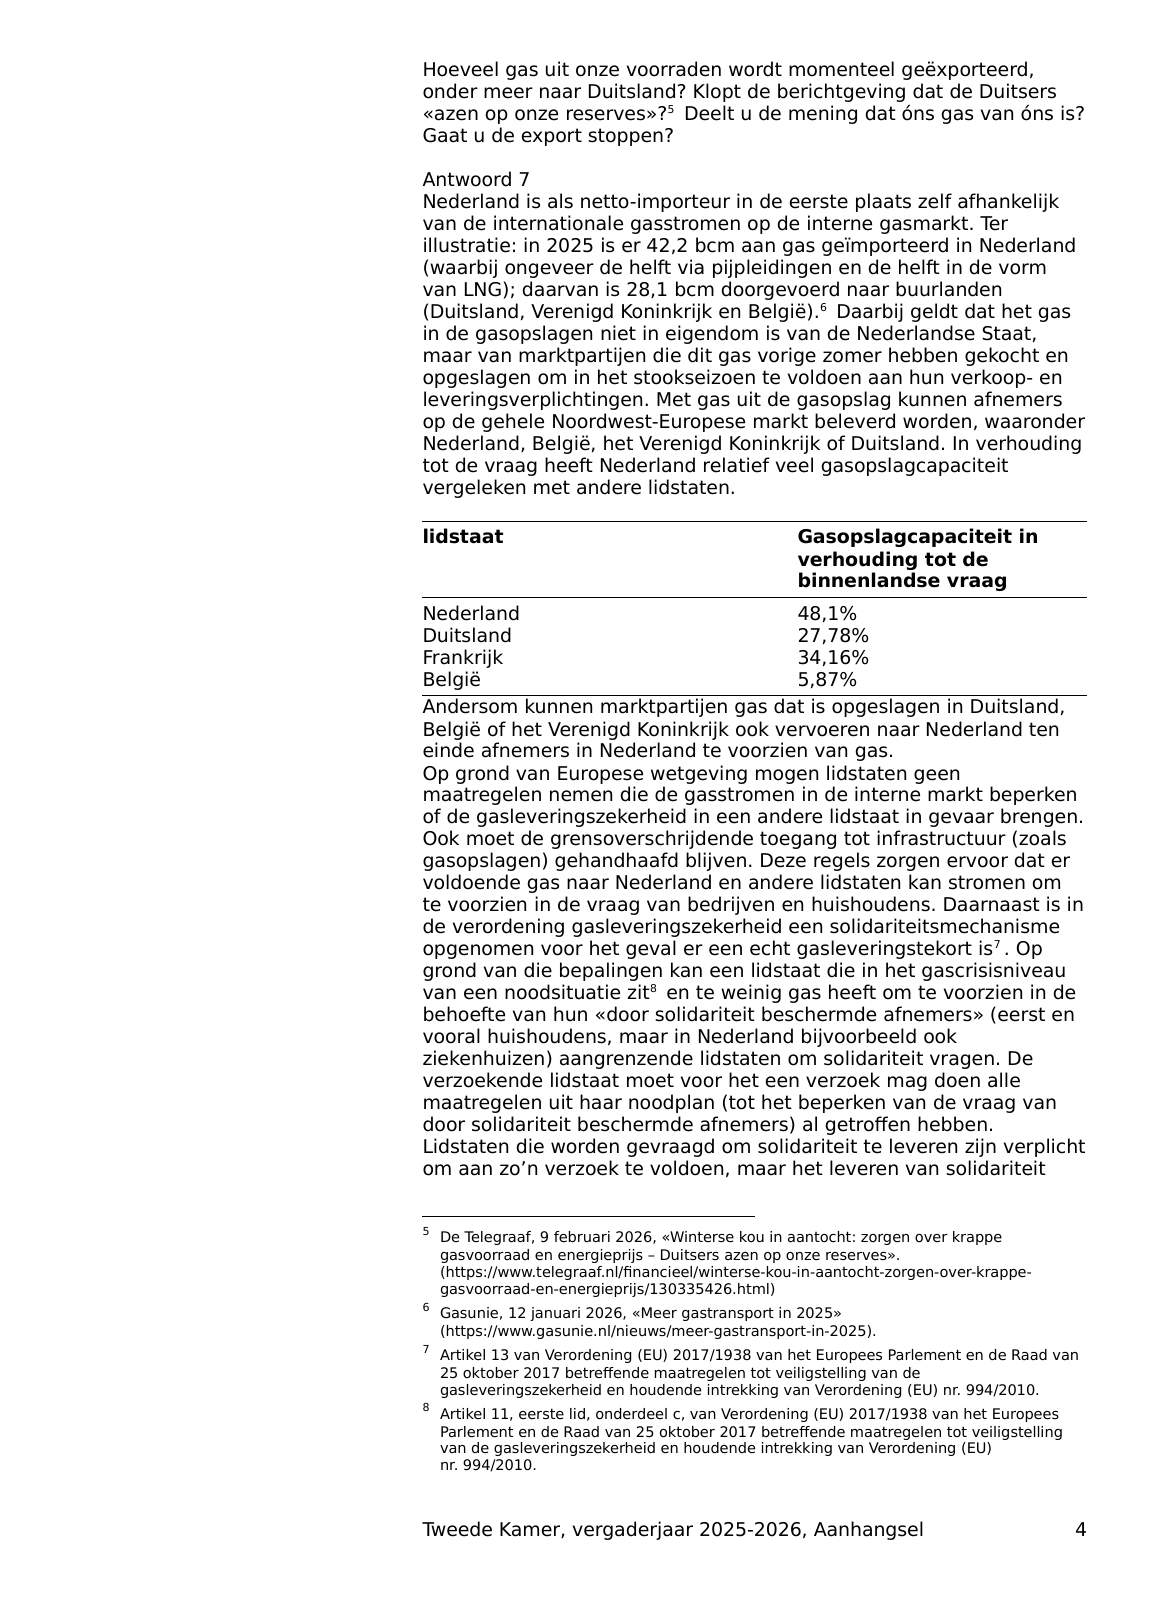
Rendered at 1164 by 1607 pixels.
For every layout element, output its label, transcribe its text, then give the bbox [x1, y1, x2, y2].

text Op grond van Europese wetgeving mogen lidstaten geen maatregelen nemen die de gasstromen in de interne markt beperken of de gasleveringszekerheid in een andere lidstaat in gevaar brengen. Ook moet de grensoverschrijdende toegang tot infrastructuur (zoals gasopslagen) gehandhaafd blijven. Deze regels zorgen ervoor dat er voldoende gas naar Nederland en andere lidstaten kan stromen om te voorzien in de vraag van bedrijven en huishoudens. Daarnaast is in de verordening gasleveringszekerheid een solidariteitsmechanisme opgenomen voor het geval er een echt gasleveringstekort is. Op grond van die bepalingen kan een lidstaat die in het gascrisisniveau van een noodsituatie zit en te weinig gas heeft om te voorzien in de behoefte van hun «door solidariteit beschermde afnemers» (eerst en vooral huishoudens, maar in Nederland bijvoorbeeld ook ziekenhuizen) aangrenzende lidstaten om solidariteit vragen. De verzoekende lidstaat moet voor het een verzoek mag doen alle maatregelen uit haar noodplan (tot het beperken van de vraag van door solidariteit beschermde afnemers) al getroffen hebben. Lidstaten die worden gevraagd om solidariteit te leveren zijn verplicht om aan zo’n verzoek te voldoen, maar het leveren van solidariteit [422, 762, 1087, 1180]
text Antwoord 7 [422, 169, 1087, 191]
table_cell Frankrijk [422, 647, 791, 669]
table_header Gasopslagcapaciteit in verhouding tot de binnenlandse vraag [791, 522, 1087, 597]
text Andersom kunnen marktpartijen gas dat is opgeslagen in Duitsland, België of het Verenigd Koninkrijk ook vervoeren naar Nederland ten einde afnemers in Nederland te voorzien van gas. [422, 696, 1087, 762]
text De Telegraaf, 9 februari 2026, «Winterse kou in aantocht: zorgen over krappe gasvoorraad en energieprijs – Duitsers azen op onze reserves». (https://www.telegraaf.nl/financieel/winterse-kou-in-aantocht-zorgen-over-krappe-gasvoorraad-en-energieprijs/130335426.html) [422, 1225, 1087, 1298]
text Artikel 13 van Verordening (EU) 2017/1938 van het Europees Parlement en de Raad van 25 oktober 2017 betreffende maatregelen tot veiligstelling van de gasleveringszekerheid en houdende intrekking van Verordening (EU) nr. 994/2010. [422, 1343, 1087, 1399]
text Hoeveel gas uit onze voorraden wordt momenteel geëxporteerd, onder meer naar Duitsland? Klopt de berichtgeving dat de Duitsers «azen op onze reserves»? Deelt u de mening dat óns gas van óns is? Gaat u de export stoppen? [422, 59, 1087, 147]
table_cell 27,78% [791, 625, 1087, 647]
table_cell België [422, 669, 791, 695]
table_cell Duitsland [422, 625, 791, 647]
text Gasunie, 12 januari 2026, «Meer gastransport in 2025» (https://www.gasunie.nl/nieuws/meer-gastransport-in-2025). [422, 1301, 1087, 1340]
table_cell 5,87% [791, 669, 1087, 695]
text Artikel 11, eerste lid, onderdeel c, van Verordening (EU) 2017/1938 van het Europees Parlement en de Raad van 25 oktober 2017 betreffende maatregelen tot veiligstelling van de gasleveringszekerheid en houdende intrekking van Verordening (EU) nr. 994/2010. [422, 1402, 1087, 1474]
table_cell 34,16% [791, 647, 1087, 669]
table_cell Nederland [422, 598, 791, 625]
table_header lidstaat [422, 522, 791, 597]
text Nederland is als netto-importeur in de eerste plaats zelf afhankelijk van de internationale gasstromen op de interne gasmarkt. Ter illustratie: in 2025 is er 42,2 bcm aan gas geïmporteerd in Nederland (waarbij ongeveer de helft via pijpleidingen en de helft in de vorm van LNG); daarvan is 28,1 bcm doorgevoerd naar buurlanden (Duitsland, Verenigd Koninkrijk en België). Daarbij geldt dat het gas in de gasopslagen niet in eigendom is van de Nederlandse Staat, maar van marktpartijen die dit gas vorige zomer hebben gekocht en opgeslagen om in het stookseizoen te voldoen aan hun verkoop- en leveringsverplichtingen. Met gas uit de gasopslag kunnen afnemers op de gehele Noordwest-Europese markt beleverd worden, waaronder Nederland, België, het Verenigd Koninkrijk of Duitsland. In verhouding tot de vraag heeft Nederland relatief veel gasopslagcapaciteit vergeleken met andere lidstaten. [422, 191, 1087, 499]
table_cell 48,1% [791, 598, 1087, 625]
